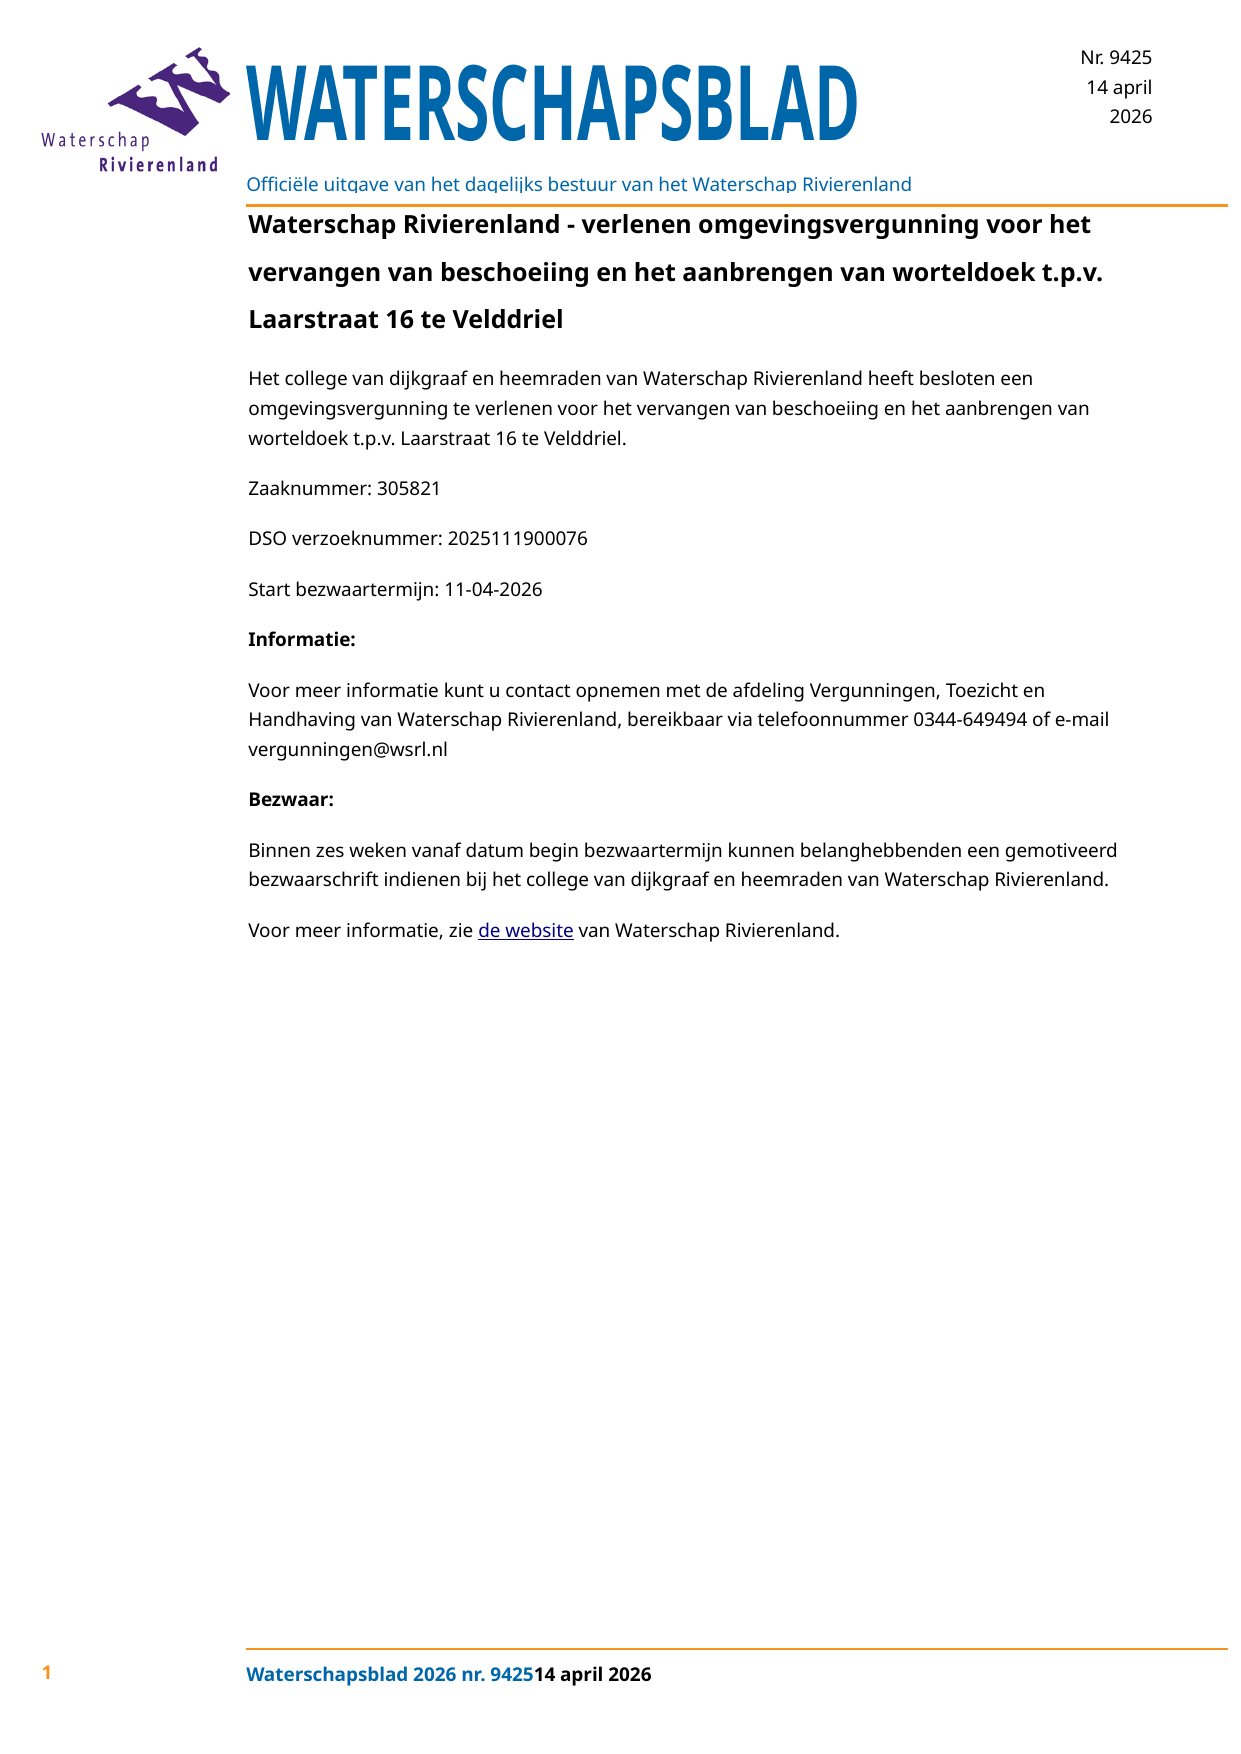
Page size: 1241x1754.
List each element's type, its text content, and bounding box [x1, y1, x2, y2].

text Zaaknummer: 305821 [248, 475, 1152, 501]
text Voor meer informatie, zie de website van Waterschap Rivierenland. [248, 917, 1152, 942]
text Start bezwaartermijn: 11-04-2026 [248, 576, 1152, 602]
text Waterschap Rivierenland - verlenen omgevingsvergunning voor het vervangen van beschoeiing en het aanbrengen van worteldoek t.p.v. Laarstraat 16 te Velddriel [248, 207, 1152, 336]
text DSO verzoeknummer: 2025111900076 [248, 526, 1152, 551]
text Het college van dijkgraaf en heemraden van Waterschap Rivierenland heeft besloten een omgevingsvergunning te verlenen voor het vervangen van beschoeiing en het aanbrengen van worteldoek t.p.v. Laarstraat 16 te Velddriel. [248, 366, 1152, 450]
text Binnen zes weken vanaf datum begin bezwaartermijn kunnen belanghebbenden een gemotiveerd bezwaarschrift indienen bij het college van dijkgraaf en heemraden van Waterschap Rivierenland. [248, 837, 1152, 892]
picture [41, 47, 231, 172]
text Voor meer informatie kunt u contact opnemen met de afdeling Vergunningen, Toezicht en Handhaving van Waterschap Rivierenland, bereikbaar via telefoonnummer 0344-649494 of e-mail vergunningen@wsrl.nl [248, 677, 1152, 762]
text Informatie: [248, 626, 1152, 652]
text Bezwaar: [248, 786, 1152, 812]
